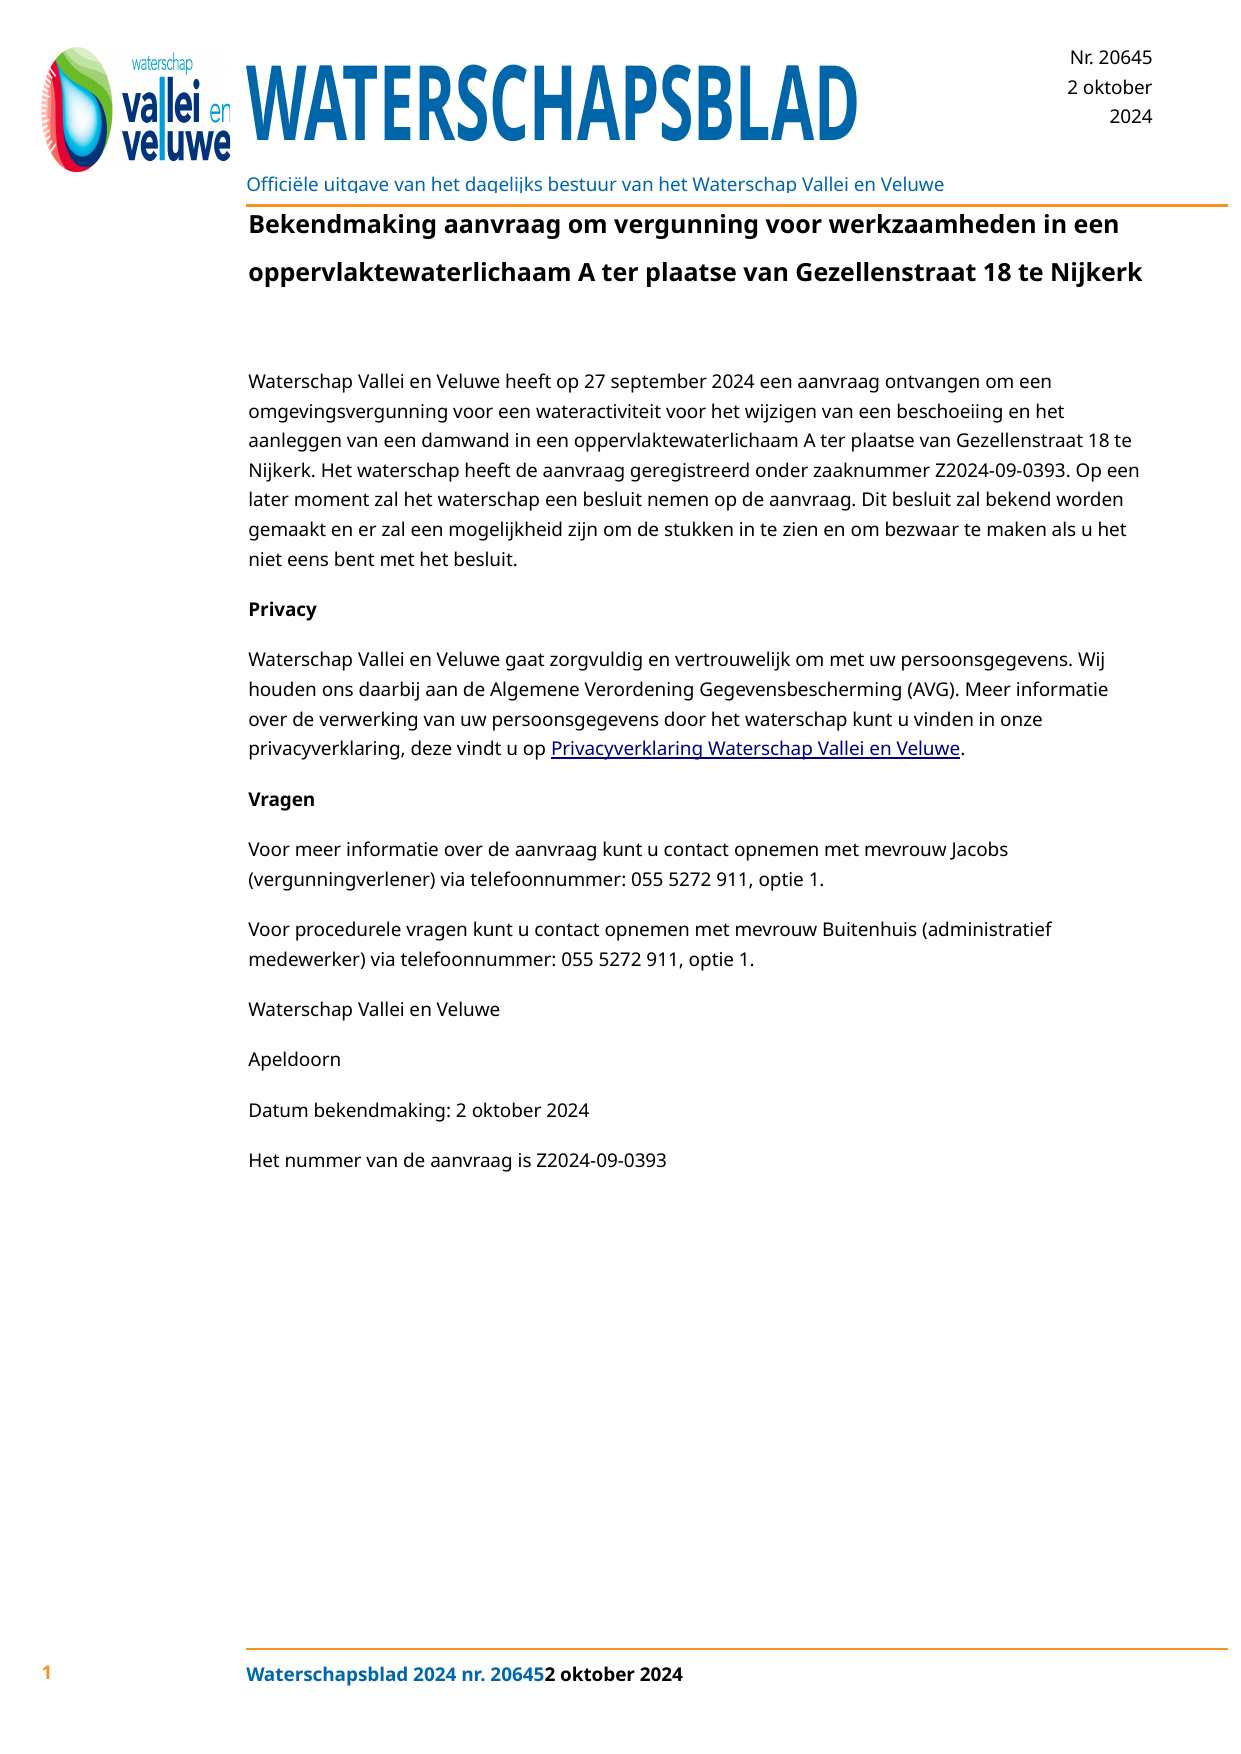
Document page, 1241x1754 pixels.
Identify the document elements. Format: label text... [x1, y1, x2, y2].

text Voor meer informatie over de aanvraag kunt u contact opnemen met mevrouw Jacobs (vergunningverlener) via telefoonnummer: 055 5272 911, optie 1. [248, 836, 1152, 892]
text Waterschap Vallei en Veluwe [248, 996, 1152, 1022]
text Datum bekendmaking: 2 oktober 2024 [248, 1097, 1152, 1123]
picture [41, 47, 231, 172]
text Apeldoorn [248, 1047, 1152, 1072]
text Bekendmaking aanvraag om vergunning voor werkzaamheden in een oppervlaktewaterlichaam A ter plaatse van Gezellenstraat 18 te Nijkerk [248, 207, 1152, 288]
text Voor procedurele vragen kunt u contact opnemen met mevrouw Buitenhuis (administratief medewerker) via telefoonnummer: 055 5272 911, optie 1. [248, 916, 1152, 972]
text Waterschap Vallei en Veluwe heeft op 27 september 2024 een aanvraag ontvangen om een omgevingsvergunning voor een wateractiviteit voor het wijzigen van een beschoeiing en het aanleggen van een damwand in een oppervlaktewaterlichaam A ter plaatse van Gezellenstraat 18 te Nijkerk. Het waterschap heeft de aanvraag geregistreerd onder zaaknummer Z2024-09-0393. Op een later moment zal het waterschap een besluit nemen op de aanvraag. Dit besluit zal bekend worden gemaakt en er zal een mogelijkheid zijn om de stukken in te zien en om bezwaar te maken als u het niet eens bent met het besluit. [248, 368, 1152, 572]
text Waterschap Vallei en Veluwe gaat zorgvuldig en vertrouwelijk om met uw persoonsgegevens. Wij houden ons daarbij aan de Algemene Verordening Gegevensbescherming (AVG). Meer informatie over de verwerking van uw persoonsgegevens door het waterschap kunt u vinden in onze privacyverklaring, deze vindt u op Privacyverklaring Waterschap Vallei en Veluwe. [248, 647, 1152, 761]
text Het nummer van de aanvraag is Z2024-09-0393 [248, 1147, 1152, 1173]
text Privacy [248, 596, 1152, 622]
text Vragen [248, 786, 1152, 812]
